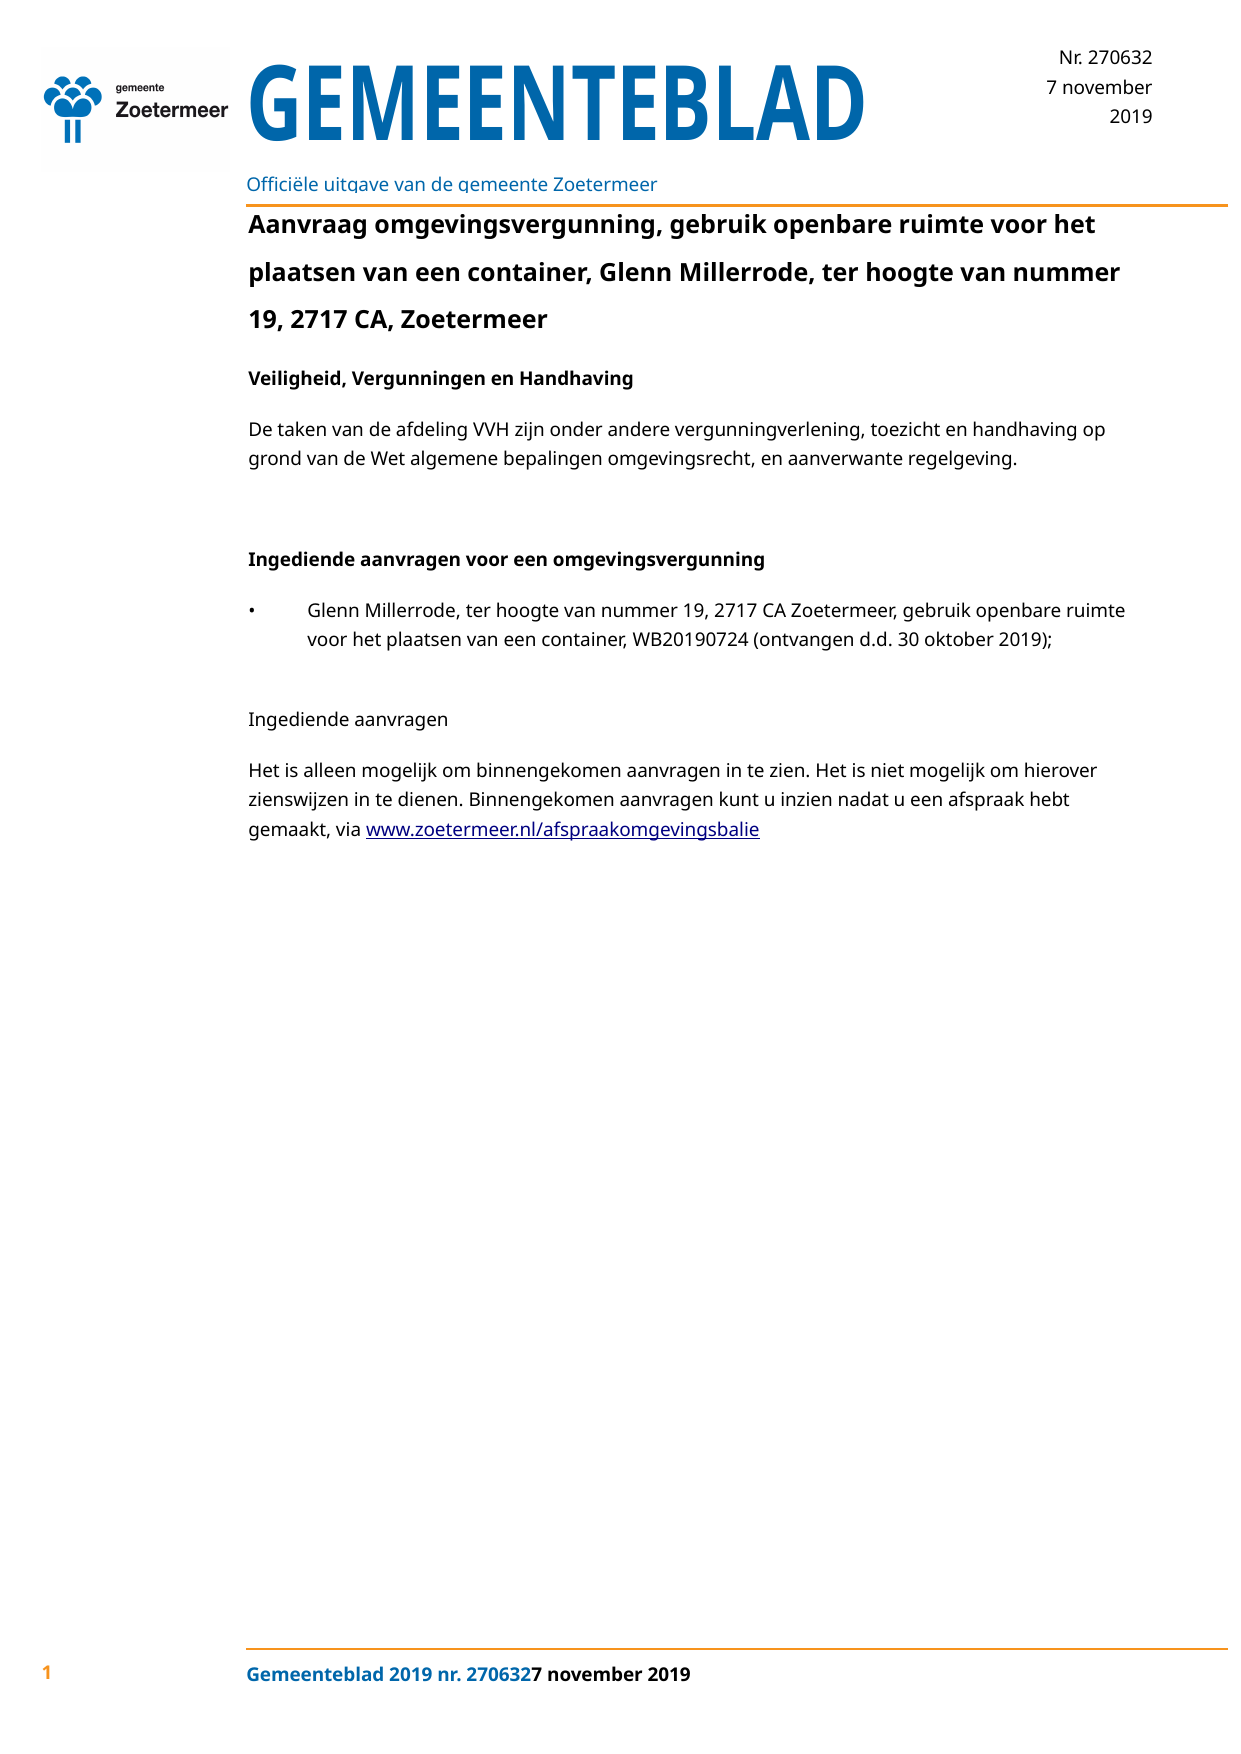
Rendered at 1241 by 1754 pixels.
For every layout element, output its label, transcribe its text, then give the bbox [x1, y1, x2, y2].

text Ingediende aanvragen [248, 706, 1152, 732]
list Glenn Millerrode, ter hoogte van nummer 19, 2717 CA Zoetermeer, gebruik openbare ruimte voor het plaatsen van een container, WB20190724 (ontvangen d.d. 30 oktober 2019); [248, 597, 1152, 652]
text Ingediende aanvragen voor een omgevingsvergunning [248, 546, 1152, 572]
picture [41, 47, 231, 172]
text De taken van de afdeling VVH zijn onder andere vergunningverlening, toezicht en handhaving op grond van de Wet algemene bepalingen omgevingsrecht, en aanverwante regelgeving. [248, 416, 1152, 471]
text Het is alleen mogelijk om binnengekomen aanvragen in te zien. Het is niet mogelijk om hierover zienswijzen in te dienen. Binnengekomen aanvragen kunt u inzien nadat u een afspraak hebt gemaakt, via www.zoetermeer.nl/afspraakomgevingsbalie [248, 757, 1152, 842]
text Veiligheid, Vergunningen en Handhaving [248, 366, 1152, 391]
text Aanvraag omgevingsvergunning, gebruik openbare ruimte voor het plaatsen van een container, Glenn Millerrode, ter hoogte van nummer 19, 2717 CA, Zoetermeer [248, 207, 1152, 336]
